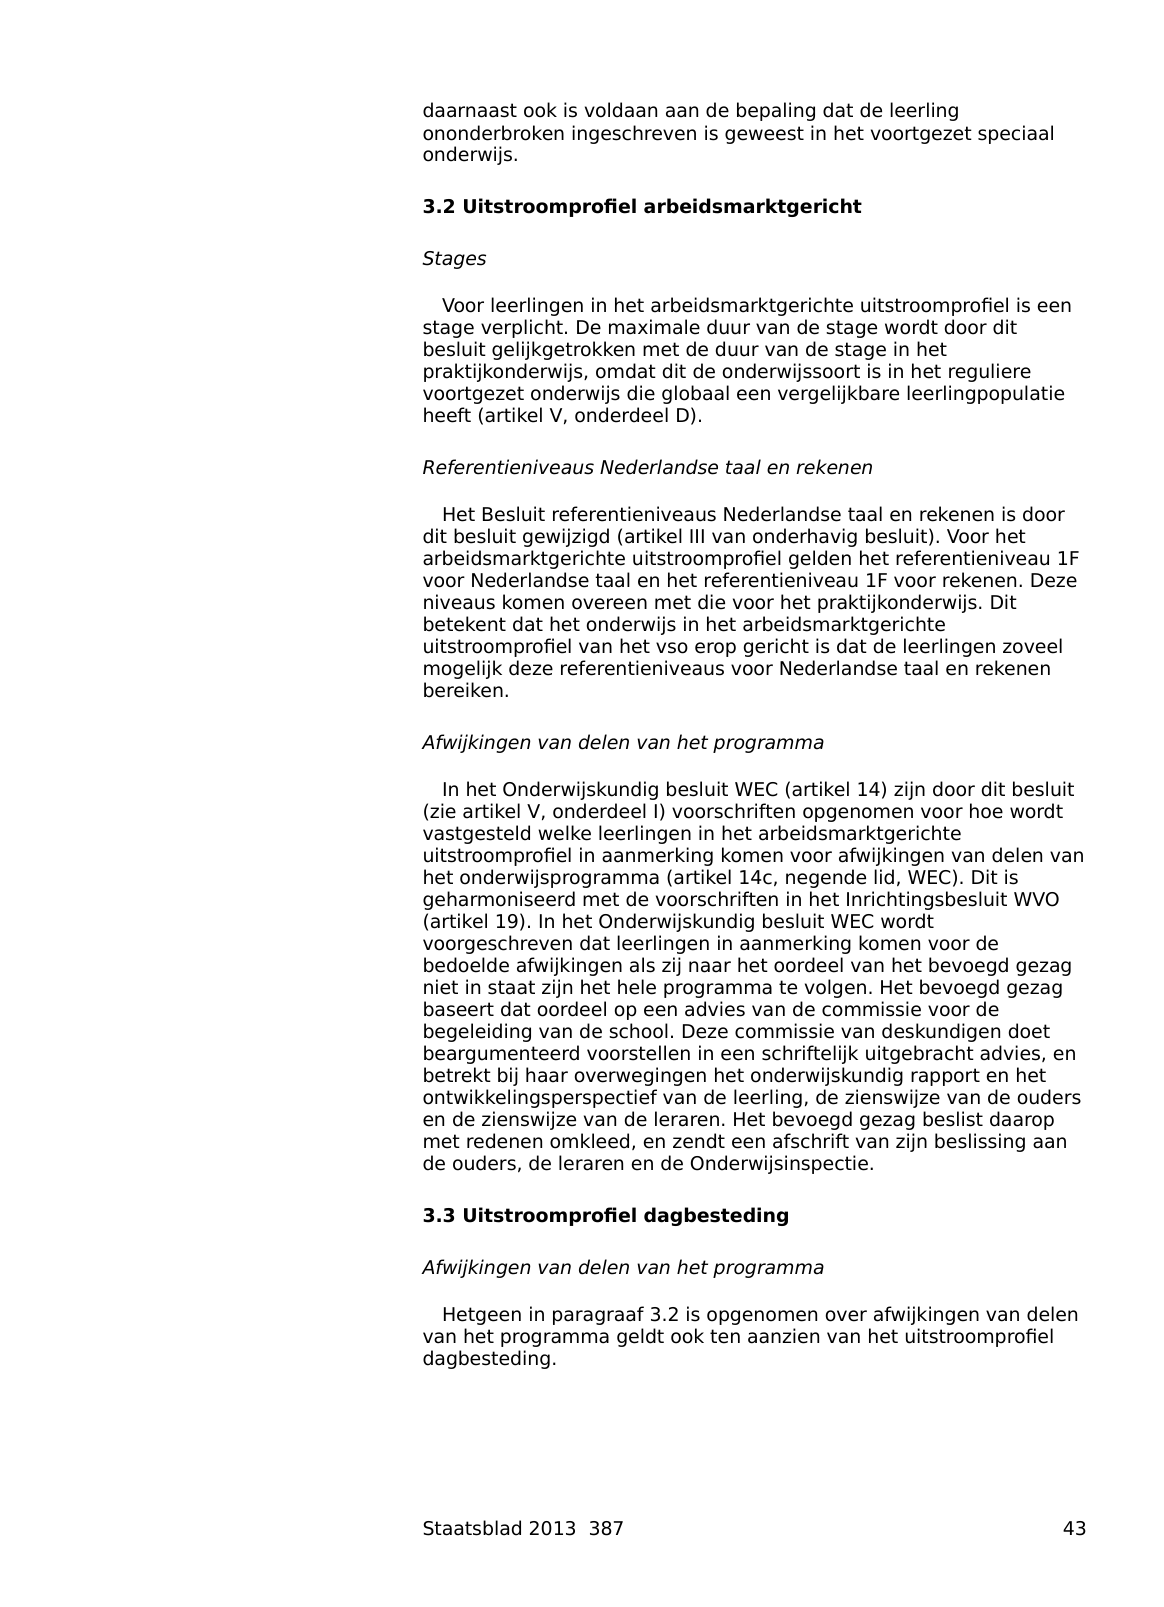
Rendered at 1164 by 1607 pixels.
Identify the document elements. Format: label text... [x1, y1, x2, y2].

text In het Onderwijskundig besluit WEC (artikel 14) zijn door dit besluit (zie artikel V, onderdeel I) voorschriften opgenomen voor hoe wordt vastgesteld welke leerlingen in het arbeidsmarktgerichte uitstroomprofiel in aanmerking komen voor afwijkingen van delen van het onderwijsprogramma (artikel 14c, negende lid, WEC). Dit is geharmoniseerd met de voorschriften in het Inrichtingsbesluit WVO (artikel 19). In het Onderwijskundig besluit WEC wordt voorgeschreven dat leerlingen in aanmerking komen voor de bedoelde afwijkingen als zij naar het oordeel van het bevoegd gezag niet in staat zijn het hele programma te volgen. Het bevoegd gezag baseert dat oordeel op een advies van de commissie voor de begeleiding van de school. Deze commissie van deskundigen doet beargumenteerd voorstellen in een schriftelijk uitgebracht advies, en betrekt bij haar overwegingen het onderwijskundig rapport en het ontwikkelingsperspectief van de leerling, de zienswijze van de ouders en de zienswijze van de leraren. Het bevoegd gezag beslist daarop met redenen omkleed, en zendt een afschrift van zijn beslissing aan de ouders, de leraren en de Onderwijsinspectie. [422, 779, 1087, 1174]
subtitle Stages [422, 248, 1087, 270]
subtitle Afwijkingen van delen van het programma [422, 1257, 1087, 1278]
text Het Besluit referentieniveaus Nederlandse taal en rekenen is door dit besluit gewijzigd (artikel III van onderhavig besluit). Voor het arbeidsmarktgerichte uitstroomprofiel gelden het referentieniveau 1F voor Nederlandse taal en het referentieniveau 1F voor rekenen. Deze niveaus komen overeen met die voor het praktijkonderwijs. Dit betekent dat het onderwijs in het arbeidsmarktgerichte uitstroomprofiel van het vso erop gericht is dat de leerlingen zoveel mogelijk deze referentieniveaus voor Nederlandse taal en rekenen bereiken. [422, 504, 1087, 702]
text daarnaast ook is voldaan aan de bepaling dat de leerling ononderbroken ingeschreven is geweest in het voortgezet speciaal onderwijs. [422, 100, 1087, 166]
subtitle 3.2 Uitstroomprofiel arbeidsmarktgericht [422, 196, 1087, 218]
subtitle 3.3 Uitstroomprofiel dagbesteding [422, 1204, 1087, 1227]
text Hetgeen in paragraaf 3.2 is opgenomen over afwijkingen van delen van het programma geldt ook ten aanzien van het uitstroomprofiel dagbesteding. [422, 1303, 1087, 1369]
text Voor leerlingen in het arbeidsmarktgerichte uitstroomprofiel is een stage verplicht. De maximale duur van de stage wordt door dit besluit gelijkgetrokken met de duur van de stage in het praktijkonderwijs, omdat dit de onderwijssoort is in het reguliere voortgezet onderwijs die globaal een vergelijkbare leerlingpopulatie heeft (artikel V, onderdeel D). [422, 295, 1087, 427]
subtitle Afwijkingen van delen van het programma [422, 732, 1087, 754]
subtitle Referentieniveaus Nederlandse taal en rekenen [422, 457, 1087, 479]
